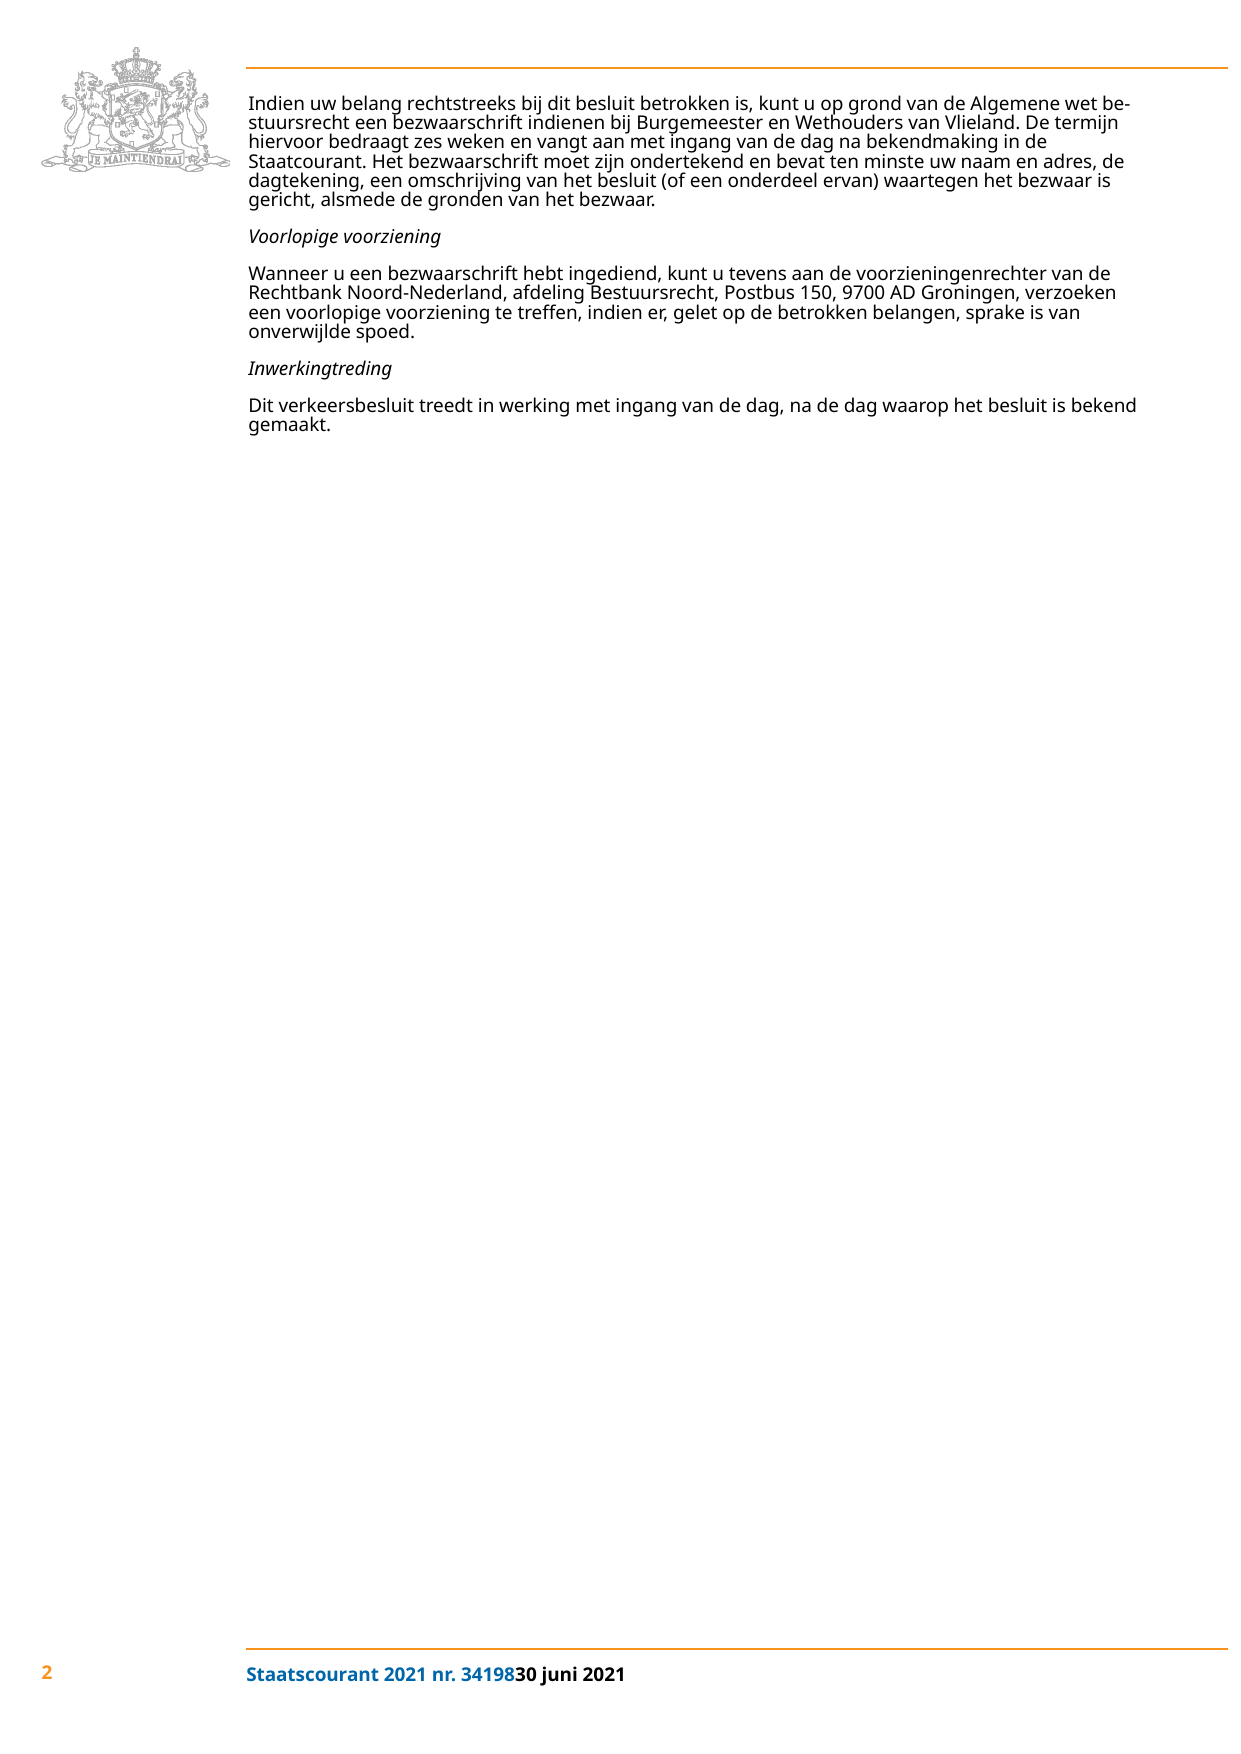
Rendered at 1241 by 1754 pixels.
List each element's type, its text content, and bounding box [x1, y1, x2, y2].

text Dit verkeersbesluit treedt in werking met ingang van de dag, na de dag waarop het besluit is bekend gemaakt. [248, 397, 1152, 435]
text Wanneer u een bezwaarschrift hebt ingediend, kunt u tevens aan de voorzieningenrechter van de Rechtbank Noord-Nederland, afdeling Bestuursrecht, Postbus 150, 9700 AD Groningen, verzoeken een voorlopige voorziening te treffen, indien er, gelet op de betrokken belangen, sprake is van onverwijlde spoed. [248, 265, 1152, 342]
picture [41, 47, 231, 172]
text Indien uw belang rechtstreeks bij dit besluit betrokken is, kunt u op grond van de Algemene wet be-stuursrecht een bezwaarschrift indienen bij Burgemeester en Wethouders van Vlieland. De termijn hiervoor bedraagt zes weken en vangt aan met ingang van de dag na bekendmaking in de Staatcourant. Het bezwaarschrift moet zijn ondertekend en bevat ten minste uw naam en adres, de dagtekening, een omschrijving van het besluit (of een onderdeel ervan) waartegen het bezwaar is gericht, alsmede de gronden van het bezwaar. [248, 95, 1152, 210]
text Voorlopige voorziening [248, 228, 1152, 247]
text Inwerkingtreding [248, 360, 1152, 379]
